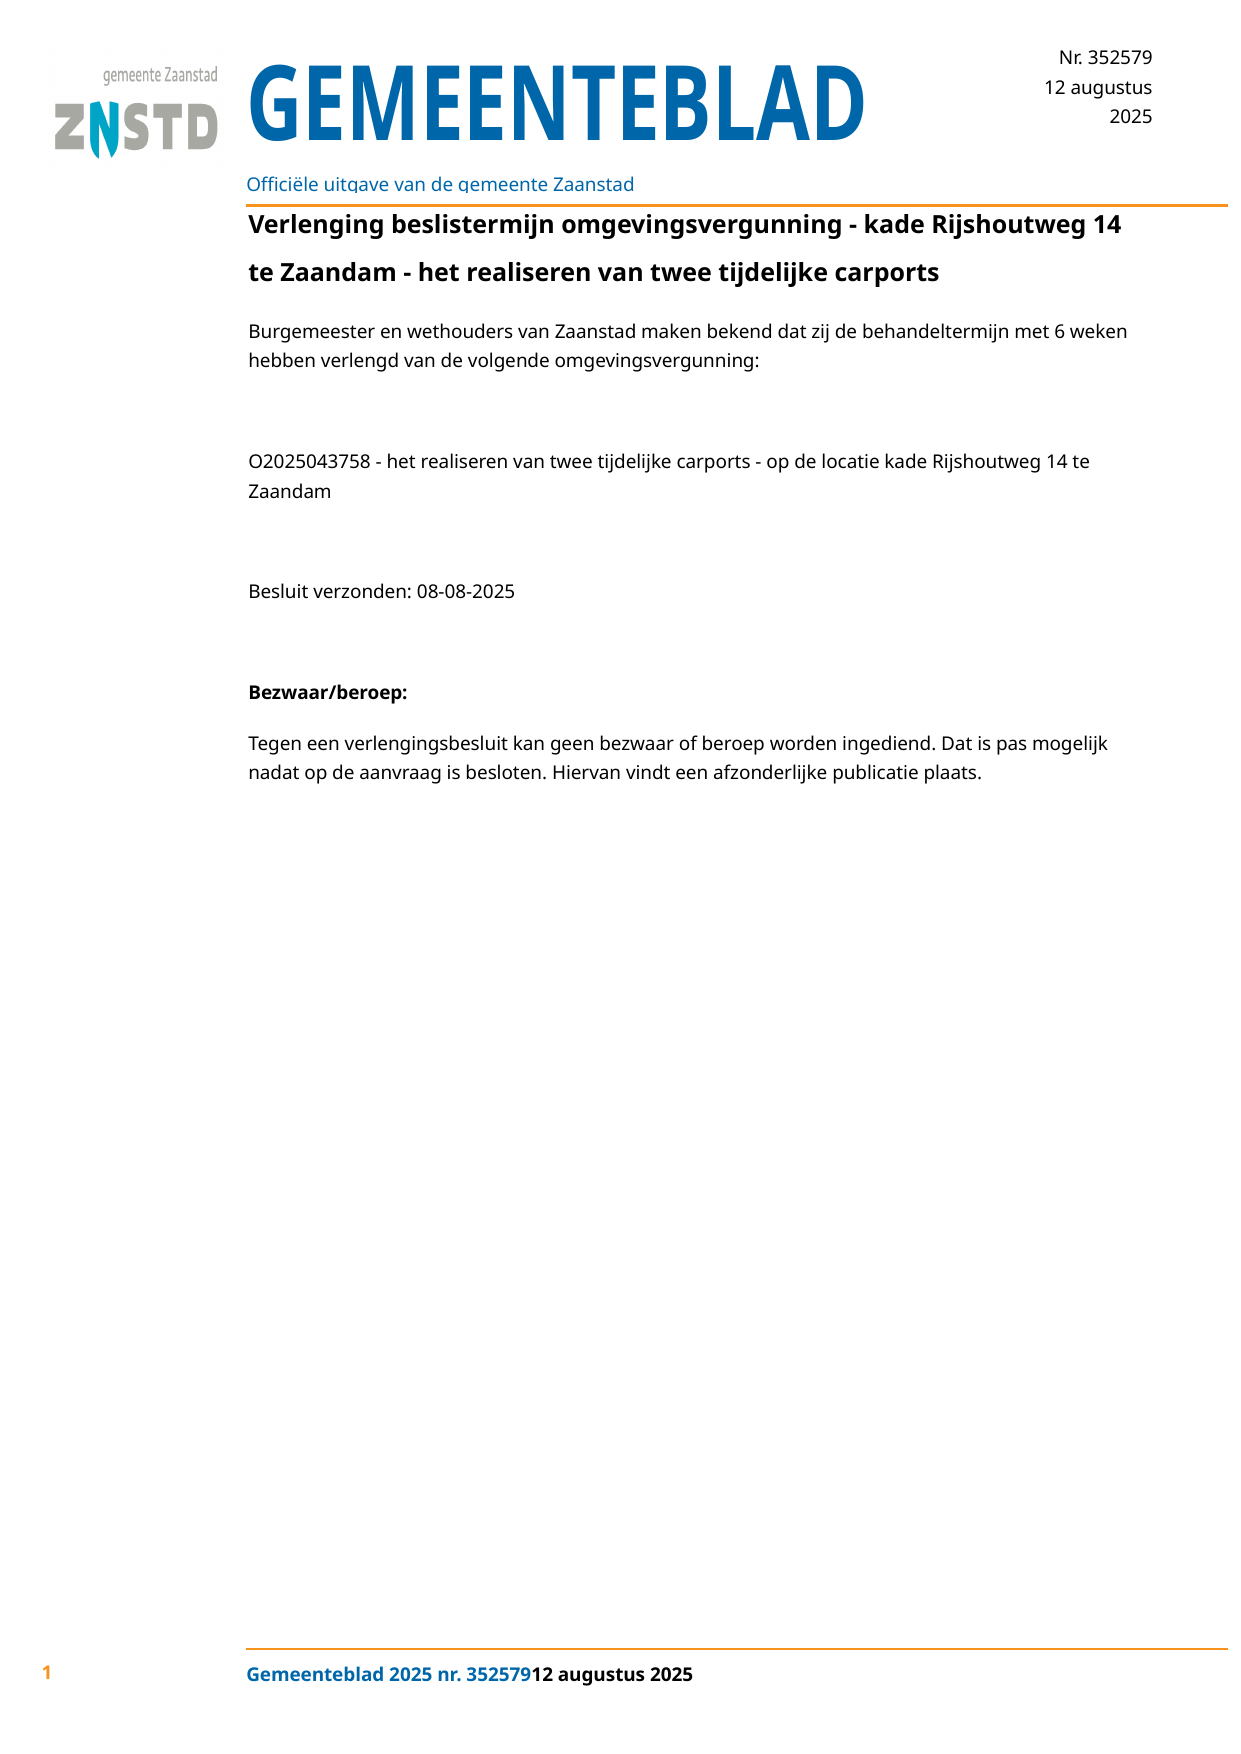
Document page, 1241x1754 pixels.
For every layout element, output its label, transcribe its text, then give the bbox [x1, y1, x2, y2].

text Bezwaar/beroep: [248, 679, 1152, 705]
text Tegen een verlengingsbesluit kan geen bezwaar of beroep worden ingediend. Dat is pas mogelijk nadat op de aanvraag is besloten. Hiervan vindt een afzonderlijke publicatie plaats. [248, 730, 1152, 785]
picture [41, 47, 231, 172]
text Verlenging beslistermijn omgevingsvergunning - kade Rijshoutweg 14 te Zaandam - het realiseren van twee tijdelijke carports [248, 207, 1152, 288]
text Besluit verzonden: 08-08-2025 [248, 579, 1152, 604]
text O2025043758 - het realiseren van twee tijdelijke carports - op de locatie kade Rijshoutweg 14 te Zaandam [248, 448, 1152, 504]
text Burgemeester en wethouders van Zaanstad maken bekend dat zij de behandeltermijn met 6 weken hebben verlengd van de volgende omgevingsvergunning: [248, 318, 1152, 373]
